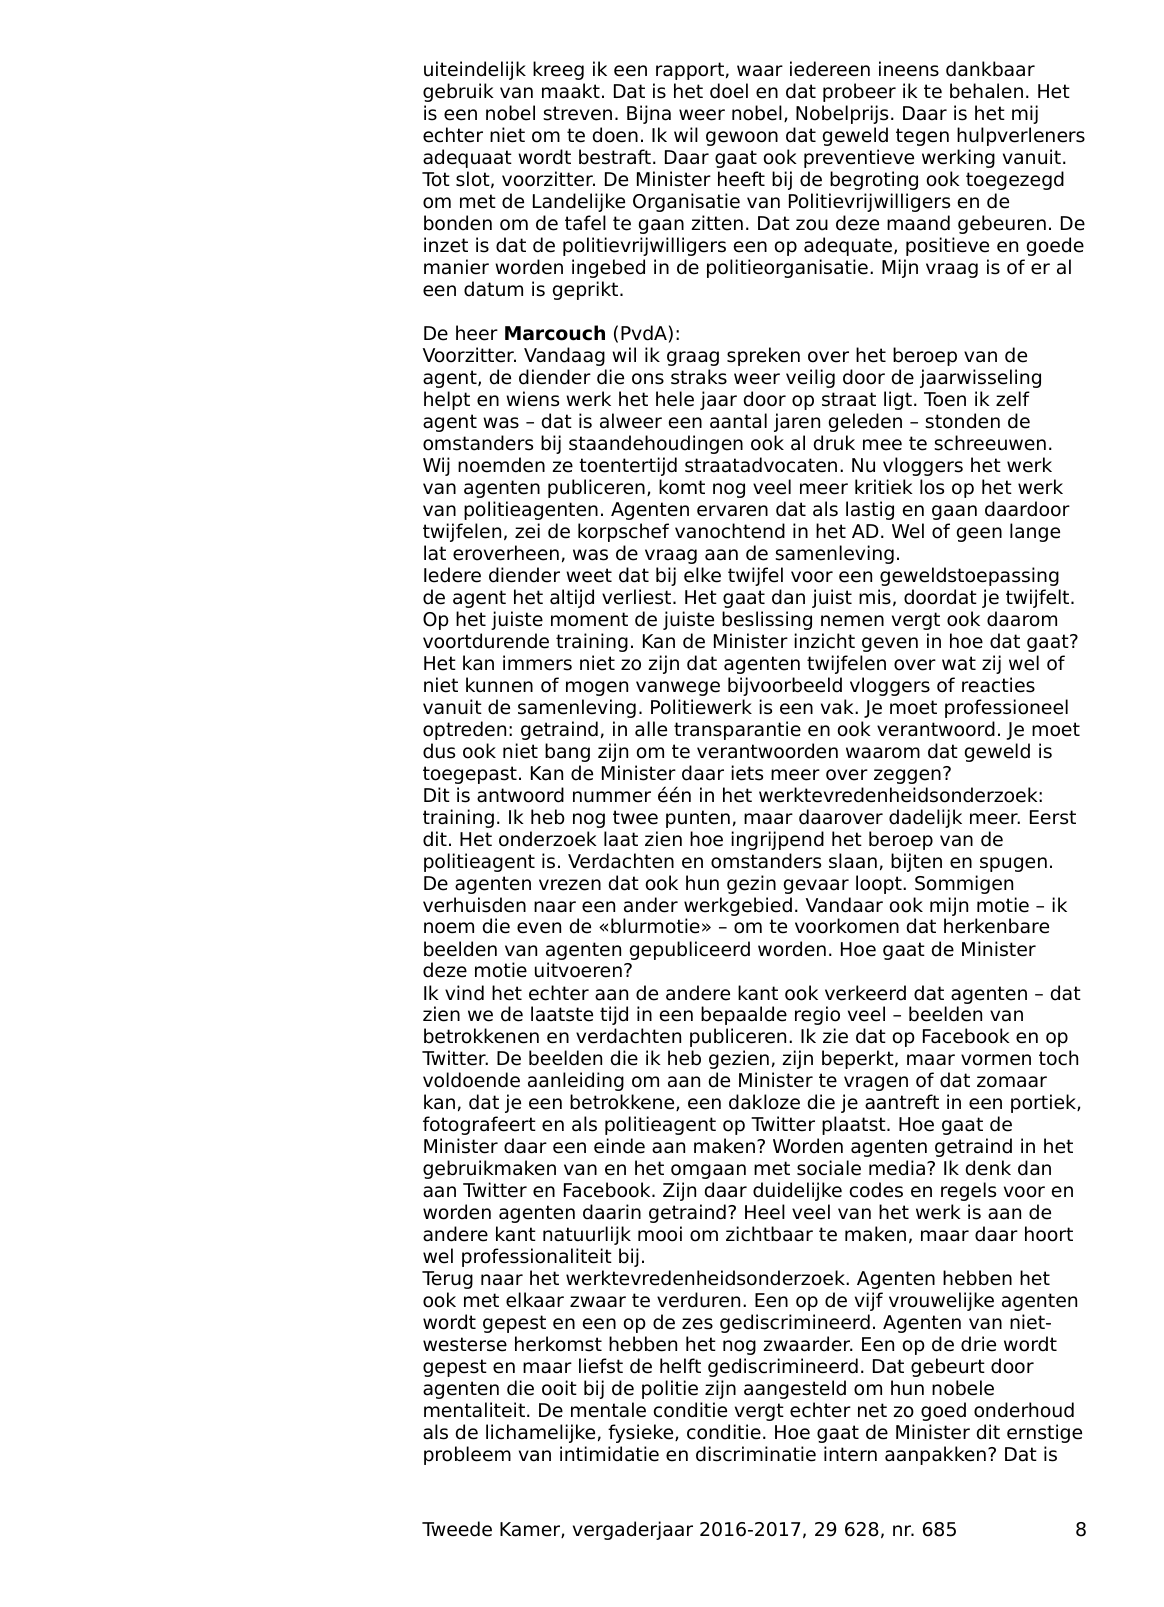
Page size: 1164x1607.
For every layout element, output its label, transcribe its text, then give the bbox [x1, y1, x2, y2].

text uiteindelijk kreeg ik een rapport, waar iedereen ineens dankbaar gebruik van maakt. Dat is het doel en dat probeer ik te behalen. Het is een nobel streven. Bijna weer nobel, Nobelprijs. Daar is het mij echter niet om te doen. Ik wil gewoon dat geweld tegen hulpverleners adequaat wordt bestraft. Daar gaat ook preventieve werking vanuit. [422, 59, 1087, 169]
text Dit is antwoord nummer één in het werktevredenheidsonderzoek: training. Ik heb nog twee punten, maar daarover dadelijk meer. Eerst dit. Het onderzoek laat zien hoe ingrijpend het beroep van de politieagent is. Verdachten en omstanders slaan, bijten en spugen. De agenten vrezen dat ook hun gezin gevaar loopt. Sommigen verhuisden naar een ander werkgebied. Vandaar ook mijn motie – ik noem die even de «blurmotie» – om te voorkomen dat herkenbare beelden van agenten gepubliceerd worden. Hoe gaat de Minister deze motie uitvoeren? [422, 784, 1087, 982]
text Ik vind het echter aan de andere kant ook verkeerd dat agenten – dat zien we de laatste tijd in een bepaalde regio veel – beelden van betrokkenen en verdachten publiceren. Ik zie dat op Facebook en op Twitter. De beelden die ik heb gezien, zijn beperkt, maar vormen toch voldoende aanleiding om aan de Minister te vragen of dat zomaar kan, dat je een betrokkene, een dakloze die je aantreft in een portiek, fotografeert en als politieagent op Twitter plaatst. Hoe gaat de Minister daar een einde aan maken? Worden agenten getraind in het gebruikmaken van en het omgaan met sociale media? Ik denk dan aan Twitter en Facebook. Zijn daar duidelijke codes en regels voor en worden agenten daarin getraind? Heel veel van het werk is aan de andere kant natuurlijk mooi om zichtbaar te maken, maar daar hoort wel professionaliteit bij. [422, 982, 1087, 1268]
text Tot slot, voorzitter. De Minister heeft bij de begroting ook toegezegd om met de Landelijke Organisatie van Politievrijwilligers en de bonden om de tafel te gaan zitten. Dat zou deze maand gebeuren. De inzet is dat de politievrijwilligers een op adequate, positieve en goede manier worden ingebed in de politieorganisatie. Mijn vraag is of er al een datum is geprikt. [422, 169, 1087, 301]
text De heer Marcouch (PvdA): [422, 323, 1087, 345]
text Terug naar het werktevredenheidsonderzoek. Agenten hebben het ook met elkaar zwaar te verduren. Een op de vijf vrouwelijke agenten wordt gepest en een op de zes gediscrimineerd. Agenten van niet-westerse herkomst hebben het nog zwaarder. Een op de drie wordt gepest en maar liefst de helft gediscrimineerd. Dat gebeurt door agenten die ooit bij de politie zijn aangesteld om hun nobele mentaliteit. De mentale conditie vergt echter net zo goed onderhoud als de lichamelijke, fysieke, conditie. Hoe gaat de Minister dit ernstige probleem van intimidatie en discriminatie intern aanpakken? Dat is [422, 1268, 1087, 1466]
text Iedere diender weet dat bij elke twijfel voor een geweldstoepassing de agent het altijd verliest. Het gaat dan juist mis, doordat je twijfelt. Op het juiste moment de juiste beslissing nemen vergt ook daarom voortdurende training. Kan de Minister inzicht geven in hoe dat gaat? Het kan immers niet zo zijn dat agenten twijfelen over wat zij wel of niet kunnen of mogen vanwege bijvoorbeeld vloggers of reacties vanuit de samenleving. Politiewerk is een vak. Je moet professioneel optreden: getraind, in alle transparantie en ook verantwoord. Je moet dus ook niet bang zijn om te verantwoorden waarom dat geweld is toegepast. Kan de Minister daar iets meer over zeggen? [422, 565, 1087, 784]
text Voorzitter. Vandaag wil ik graag spreken over het beroep van de agent, de diender die ons straks weer veilig door de jaarwisseling helpt en wiens werk het hele jaar door op straat ligt. Toen ik zelf agent was – dat is alweer een aantal jaren geleden – stonden de omstanders bij staandehoudingen ook al druk mee te schreeuwen. Wij noemden ze toentertijd straatadvocaten. Nu vloggers het werk van agenten publiceren, komt nog veel meer kritiek los op het werk van politieagenten. Agenten ervaren dat als lastig en gaan daardoor twijfelen, zei de korpschef vanochtend in het AD. Wel of geen lange lat eroverheen, was de vraag aan de samenleving. [422, 345, 1087, 565]
